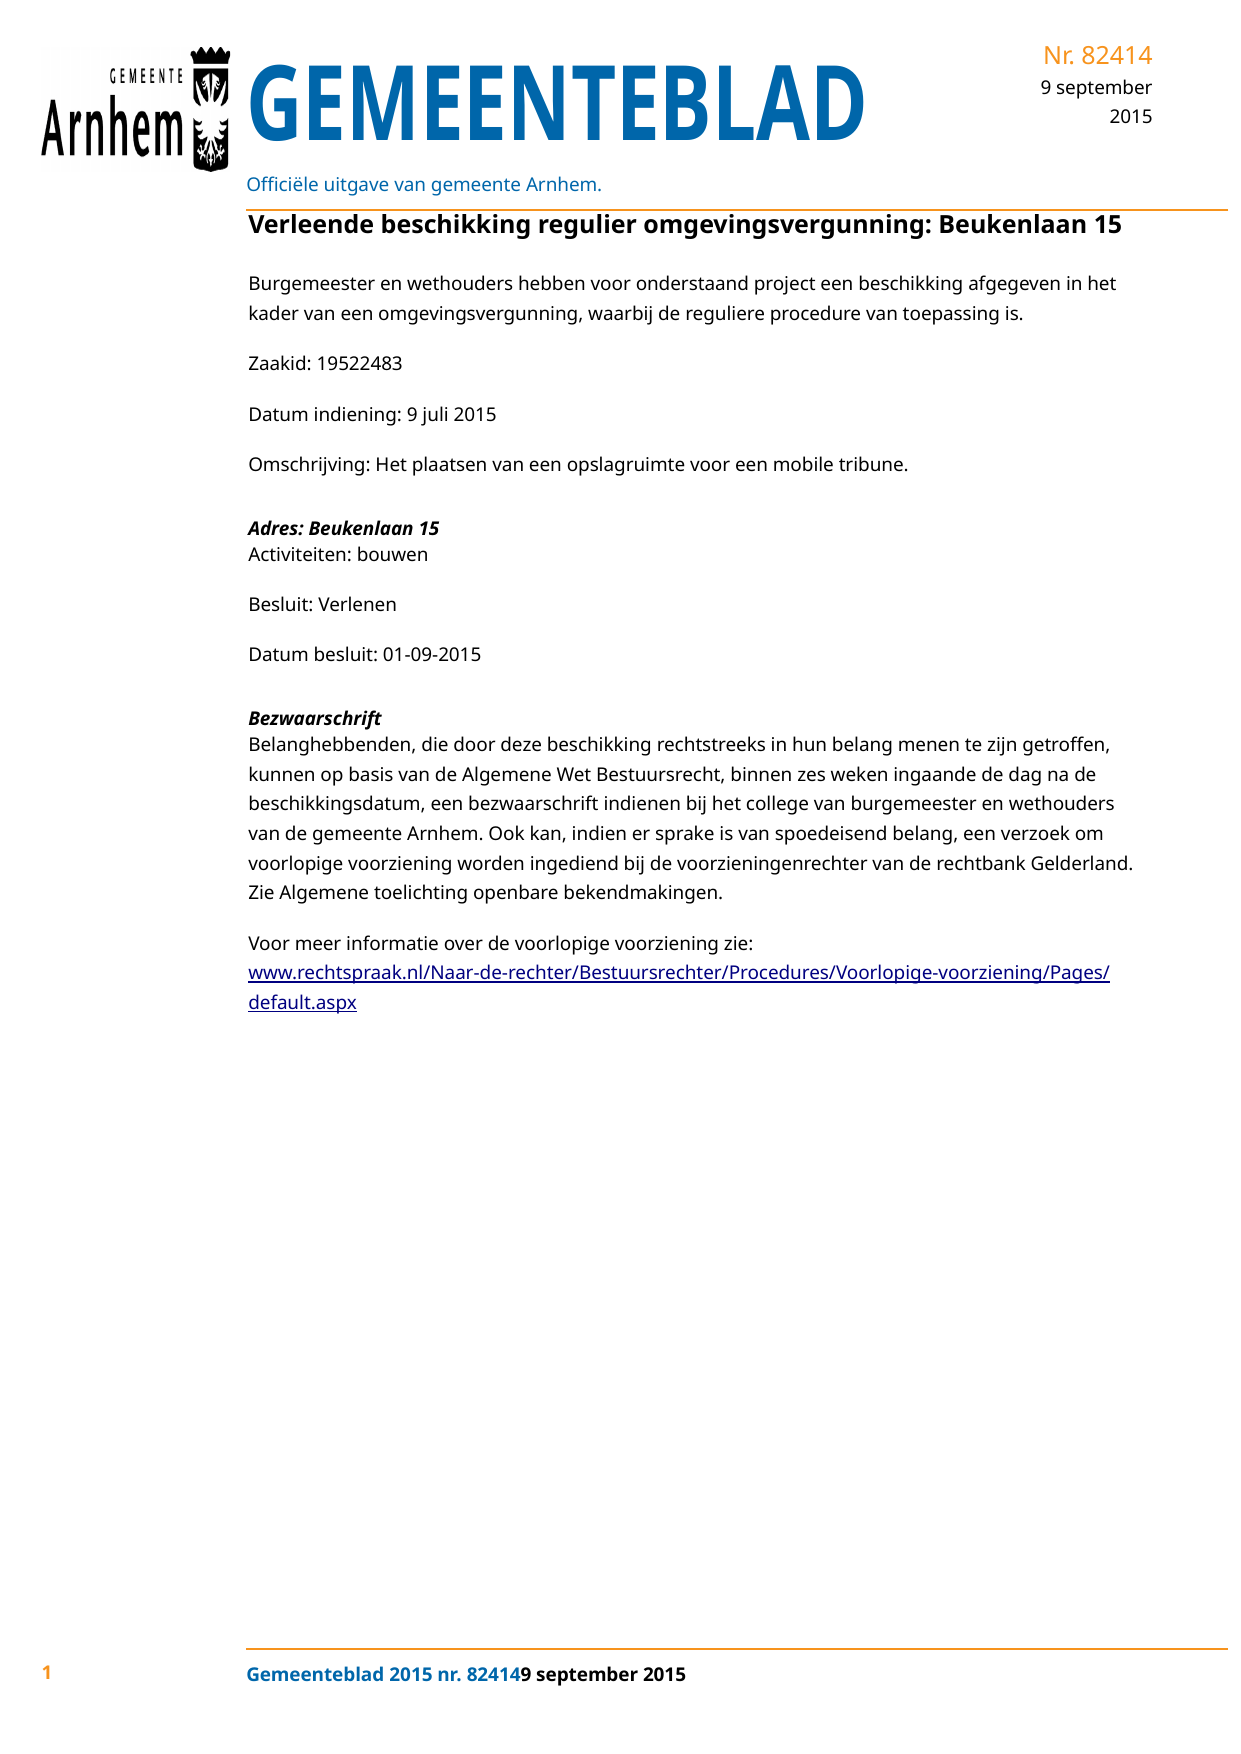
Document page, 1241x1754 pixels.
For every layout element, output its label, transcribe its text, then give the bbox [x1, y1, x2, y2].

text Omschrijving: Het plaatsen van een opslagruimte voor een mobile tribune. [248, 451, 1152, 477]
text Burgemeester en wethouders hebben voor onderstaand project een beschikking afgegeven in het kader van een omgevingsvergunning, waarbij de reguliere procedure van toepassing is. [248, 270, 1152, 326]
text Bezwaarschrift [248, 706, 1152, 731]
picture [41, 47, 231, 172]
text Datum indiening: 9 juli 2015 [248, 401, 1152, 426]
text Besluit: Verlenen [248, 591, 1152, 617]
text Adres: Beukenlaan 15 [248, 515, 1152, 541]
text Belanghebbenden, die door deze beschikking rechtstreeks in hun belang menen te zijn getroffen, kunnen op basis van de Algemene Wet Bestuursrecht, binnen zes weken ingaande de dag na de beschikkingsdatum, een bezwaarschrift indienen bij het college van burgemeester en wethouders van de gemeente Arnhem. Ook kan, indien er sprake is van spoedeisend belang, een verzoek om voorlopige voorziening worden ingediend bij de voorzieningenrechter van de rechtbank Gelderland. Zie Algemene toelichting openbare bekendmakingen. [248, 731, 1152, 905]
text Voor meer informatie over de voorlopige voorziening zie: www.rechtspraak.nl/Naar-de-rechter/Bestuursrechter/Procedures/Voorlopige-voorziening/Pages/default.aspx [248, 930, 1152, 1014]
text Activiteiten: bouwen [248, 541, 1152, 567]
text Zaakid: 19522483 [248, 350, 1152, 376]
text Datum besluit: 01-09-2015 [248, 642, 1152, 667]
text Verleende beschikking regulier omgevingsvergunning: Beukenlaan 15 [248, 211, 1152, 241]
